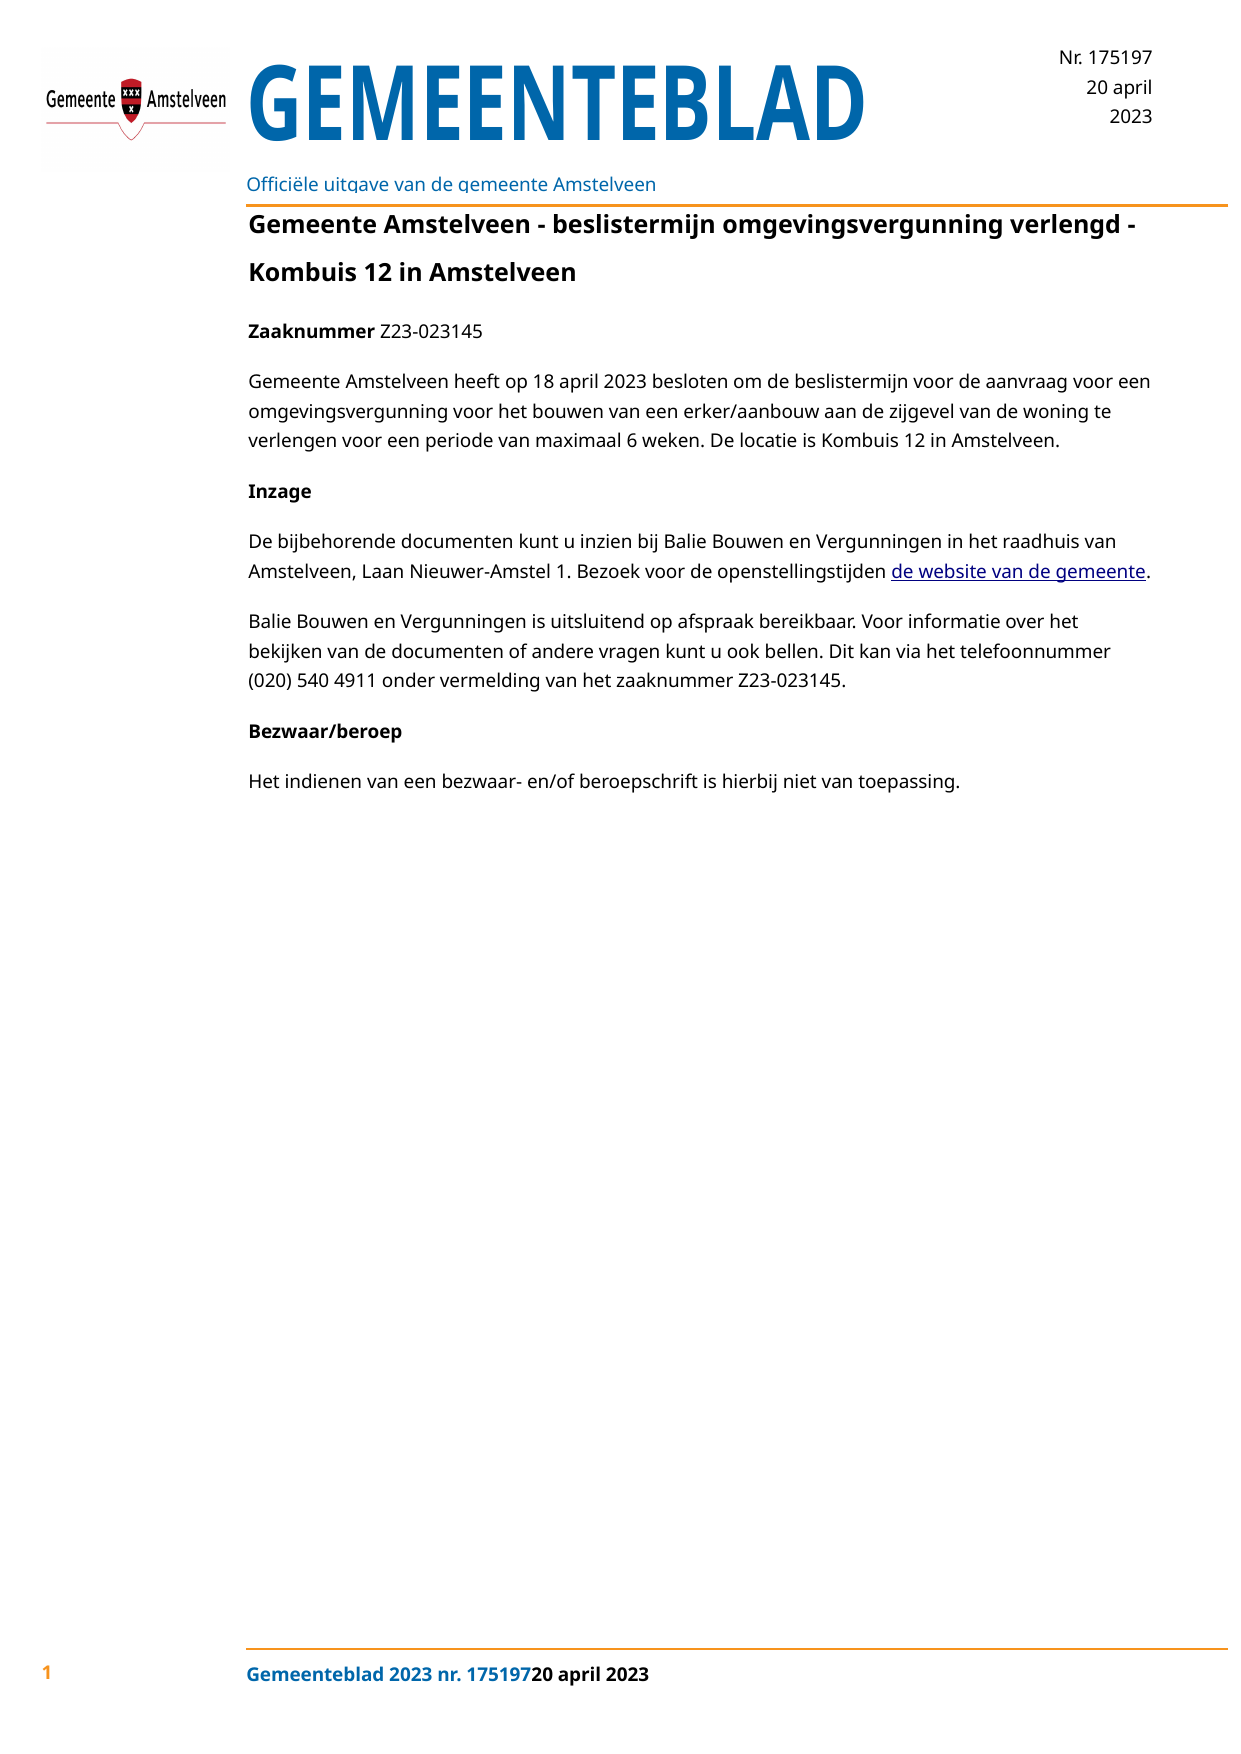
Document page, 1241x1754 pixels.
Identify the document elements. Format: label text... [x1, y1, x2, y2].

picture [41, 47, 231, 172]
text Gemeente Amstelveen heeft op 18 april 2023 besloten om de beslistermijn voor de aanvraag voor een omgevingsvergunning voor het bouwen van een erker/aanbouw aan de zijgevel van de woning te verlengen voor een periode van maximaal 6 weken. De locatie is Kombuis 12 in Amstelveen. [248, 368, 1152, 453]
text Balie Bouwen en Vergunningen is uitsluitend op afspraak bereikbaar. Voor informatie over het bekijken van de documenten of andere vragen kunt u ook bellen. Dit kan via het telefoonnummer (020) 540 4911 onder vermelding van het zaaknummer Z23-023145. [248, 608, 1152, 693]
text Bezwaar/beroep [248, 718, 1152, 744]
text Gemeente Amstelveen - beslistermijn omgevingsvergunning verlengd - Kombuis 12 in Amstelveen [248, 207, 1152, 288]
text Zaaknummer Z23-023145 [248, 318, 1152, 344]
text Inzage [248, 478, 1152, 504]
text Het indienen van een bezwaar- en/of beroepschrift is hierbij niet van toepassing. [248, 768, 1152, 794]
text De bijbehorende documenten kunt u inzien bij Balie Bouwen en Vergunningen in het raadhuis van Amstelveen, Laan Nieuwer-Amstel 1. Bezoek voor de openstellingstijden de website van de gemeente. [248, 528, 1152, 584]
